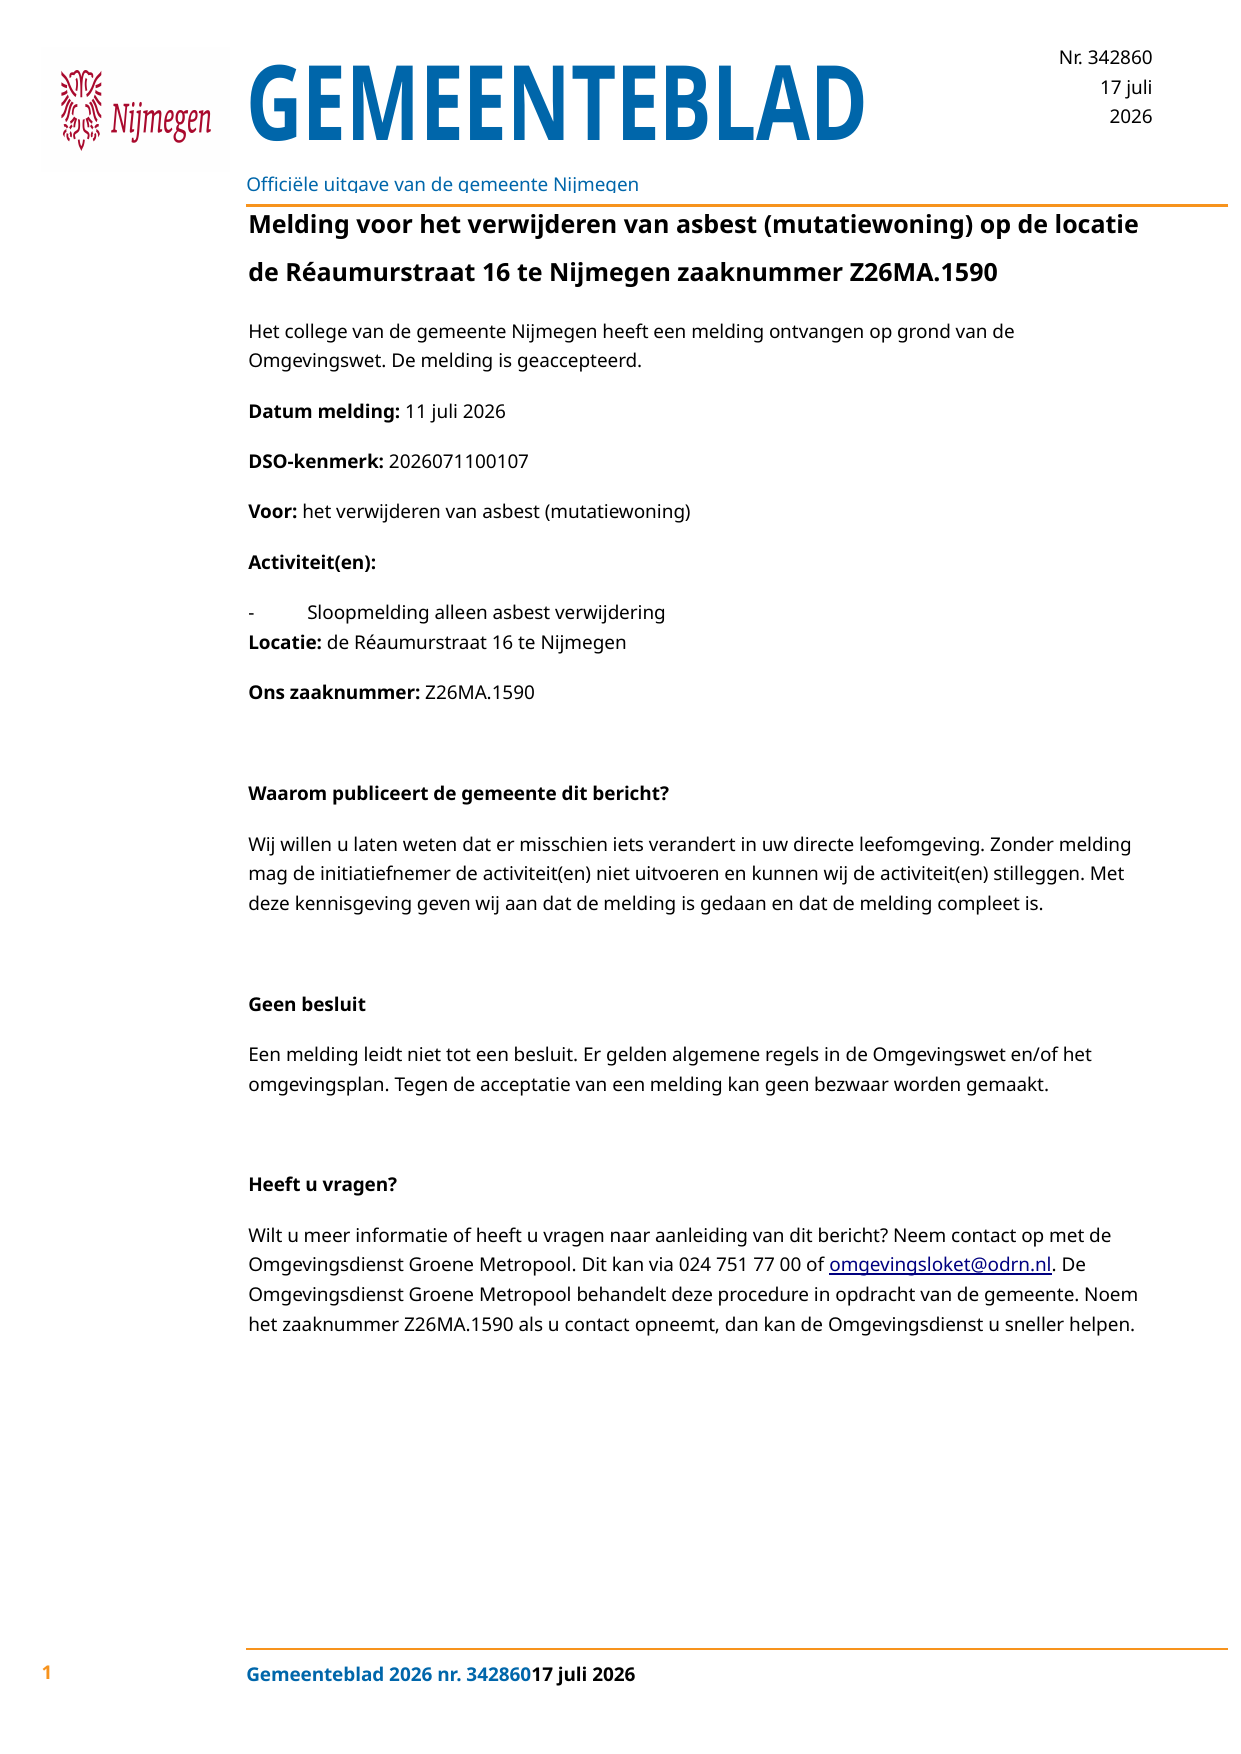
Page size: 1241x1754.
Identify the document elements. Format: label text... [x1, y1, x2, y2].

text Ons zaaknummer: Z26MA.1590 [248, 679, 1152, 705]
text DSO-kenmerk: 2026071100107 [248, 448, 1152, 474]
text Activiteit(en): [248, 549, 1152, 575]
text Wij willen u laten weten dat er misschien iets verandert in uw directe leefomgeving. Zonder melding mag de initiatiefnemer de activiteit(en) niet uitvoeren en kunnen wij de activiteit(en) stilleggen. Met deze kennisgeving geven wij aan dat de melding is gedaan en dat de melding compleet is. [248, 831, 1152, 916]
list Sloopmelding alleen asbest verwijdering [248, 599, 1152, 625]
text Het college van de gemeente Nijmegen heeft een melding ontvangen op grond van de Omgevingswet. De melding is geaccepteerd. [248, 318, 1152, 373]
text Voor: het verwijderen van asbest (mutatiewoning) [248, 499, 1152, 524]
text Een melding leidt niet tot een besluit. Er gelden algemene regels in de Omgevingswet en/of het omgevingsplan. Tegen de acceptatie van een melding kan geen bezwaar worden gemaakt. [248, 1041, 1152, 1097]
text Heeft u vragen? [248, 1172, 1152, 1197]
text Waarom publiceert de gemeente dit bericht? [248, 780, 1152, 806]
text Melding voor het verwijderen van asbest (mutatiewoning) op de locatie de Réaumurstraat 16 te Nijmegen zaaknummer Z26MA.1590 [248, 207, 1152, 288]
text Locatie: de Réaumurstraat 16 te Nijmegen [248, 629, 1152, 655]
text Wilt u meer informatie of heeft u vragen naar aanleiding van dit bericht? Neem contact op met de Omgevingsdienst Groene Metropool. Dit kan via 024 751 77 00 of omgevingsloket@odrn.nl. De Omgevingsdienst Groene Metropool behandelt deze procedure in opdracht van de gemeente. Noem het zaaknummer Z26MA.1590 als u contact opneemt, dan kan de Omgevingsdienst u sneller helpen. [248, 1222, 1152, 1337]
text Datum melding: 11 juli 2026 [248, 398, 1152, 424]
text Geen besluit [248, 991, 1152, 1017]
picture [41, 47, 231, 172]
